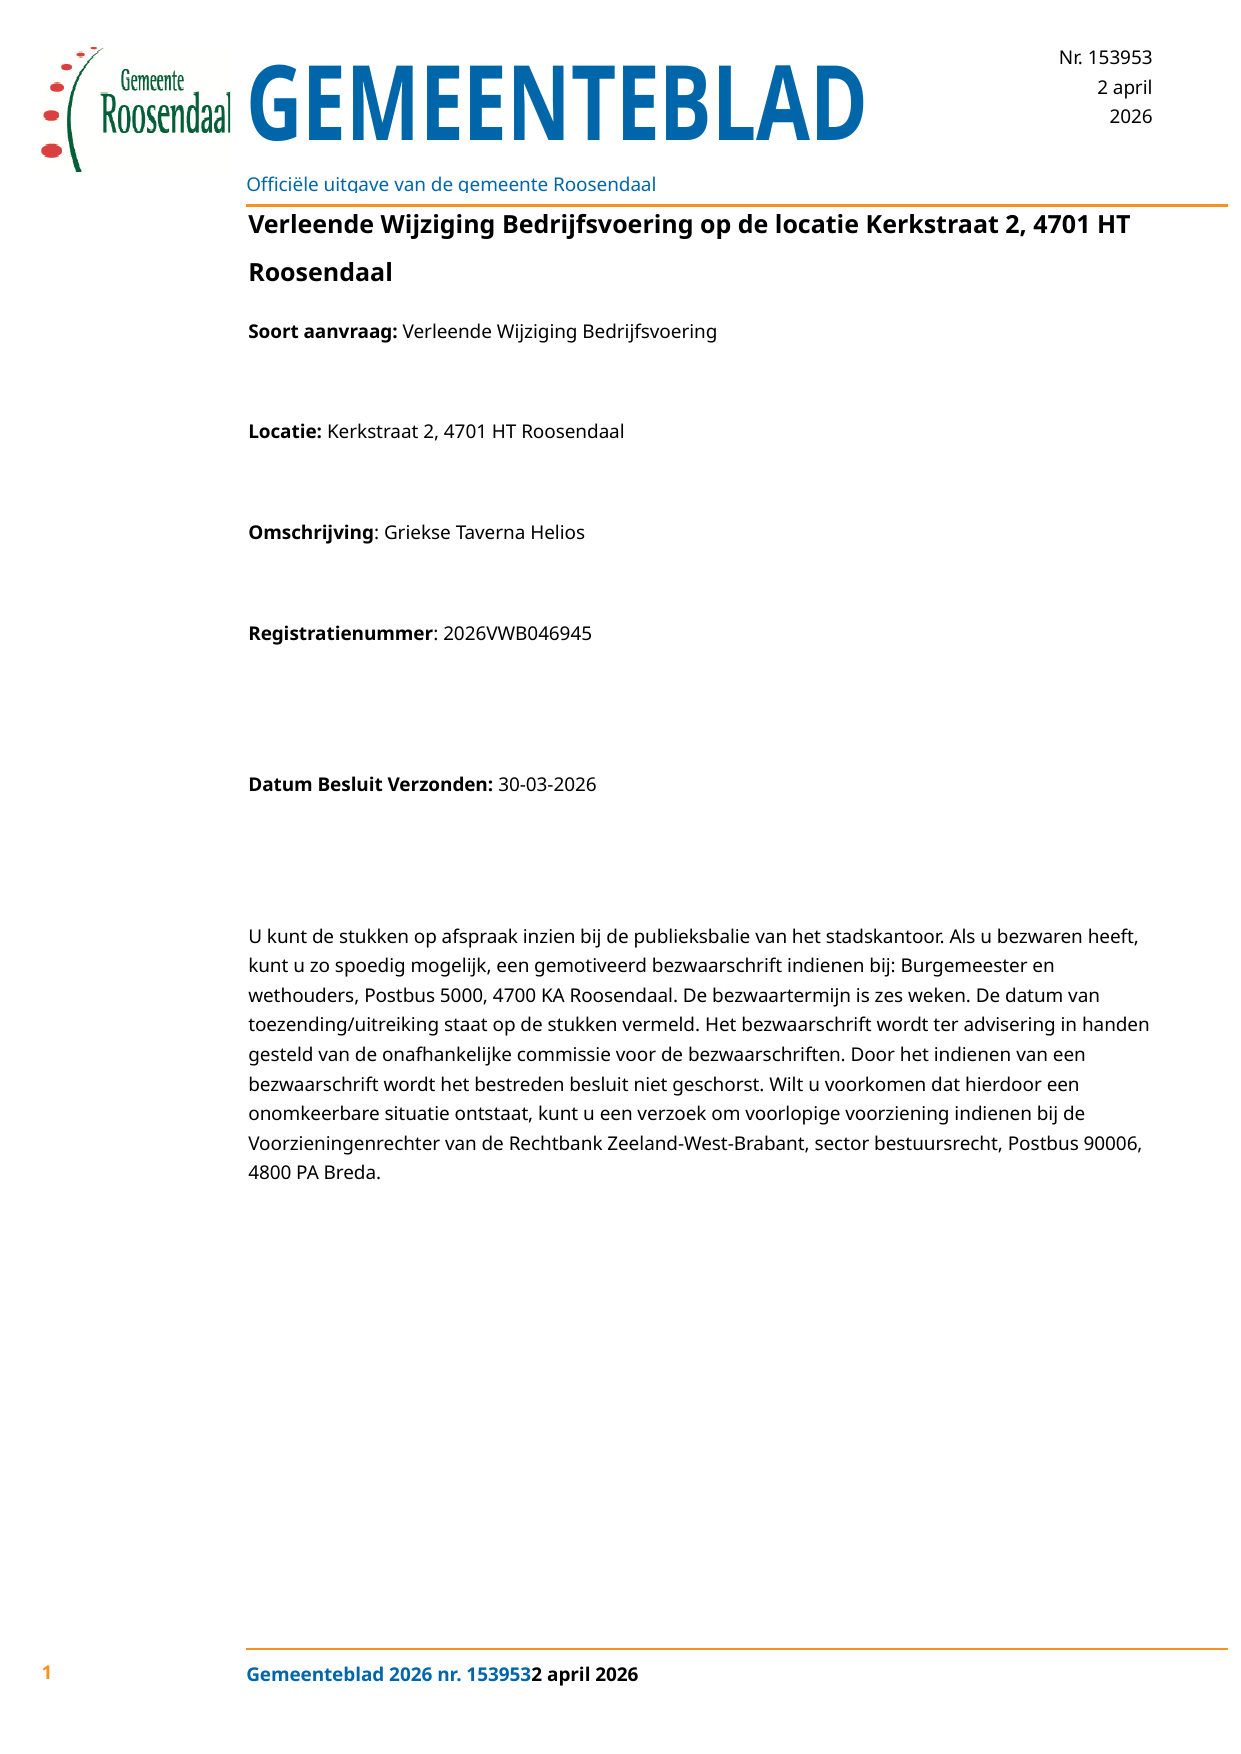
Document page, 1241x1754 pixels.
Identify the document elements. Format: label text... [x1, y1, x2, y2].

text Registratienummer: 2026VWB046945 [248, 620, 1152, 646]
text Omschrijving: Griekse Taverna Helios [248, 519, 1152, 545]
text Locatie: Kerkstraat 2, 4701 HT Roosendaal [248, 419, 1152, 444]
text U kunt de stukken op afspraak inzien bij de publieksbalie van het stadskantoor. Als u bezwaren heeft, kunt u zo spoedig mogelijk, een gemotiveerd bezwaarschrift indienen bij: Burgemeester en wethouders, Postbus 5000, 4700 KA Roosendaal. De bezwaartermijn is zes weken. De datum van toezending/uitreiking staat op de stukken vermeld. Het bezwaarschrift wordt ter advisering in handen gesteld van de onafhankelijke commissie voor de bezwaarschriften. Door het indienen van een bezwaarschrift wordt het bestreden besluit niet geschorst. Wilt u voorkomen dat hierdoor een onomkeerbare situatie ontstaat, kunt u een verzoek om voorlopige voorziening indienen bij de Voorzieningenrechter van de Rechtbank Zeeland-West-Brabant, sector bestuursrecht, Postbus 90006, 4800 PA Breda. [248, 923, 1152, 1185]
picture [41, 47, 231, 172]
text Soort aanvraag: Verleende Wijziging Bedrijfsvoering [248, 318, 1152, 344]
text Datum Besluit Verzonden: 30-03-2026 [248, 772, 1152, 797]
text Verleende Wijziging Bedrijfsvoering op de locatie Kerkstraat 2, 4701 HT Roosendaal [248, 207, 1152, 288]
